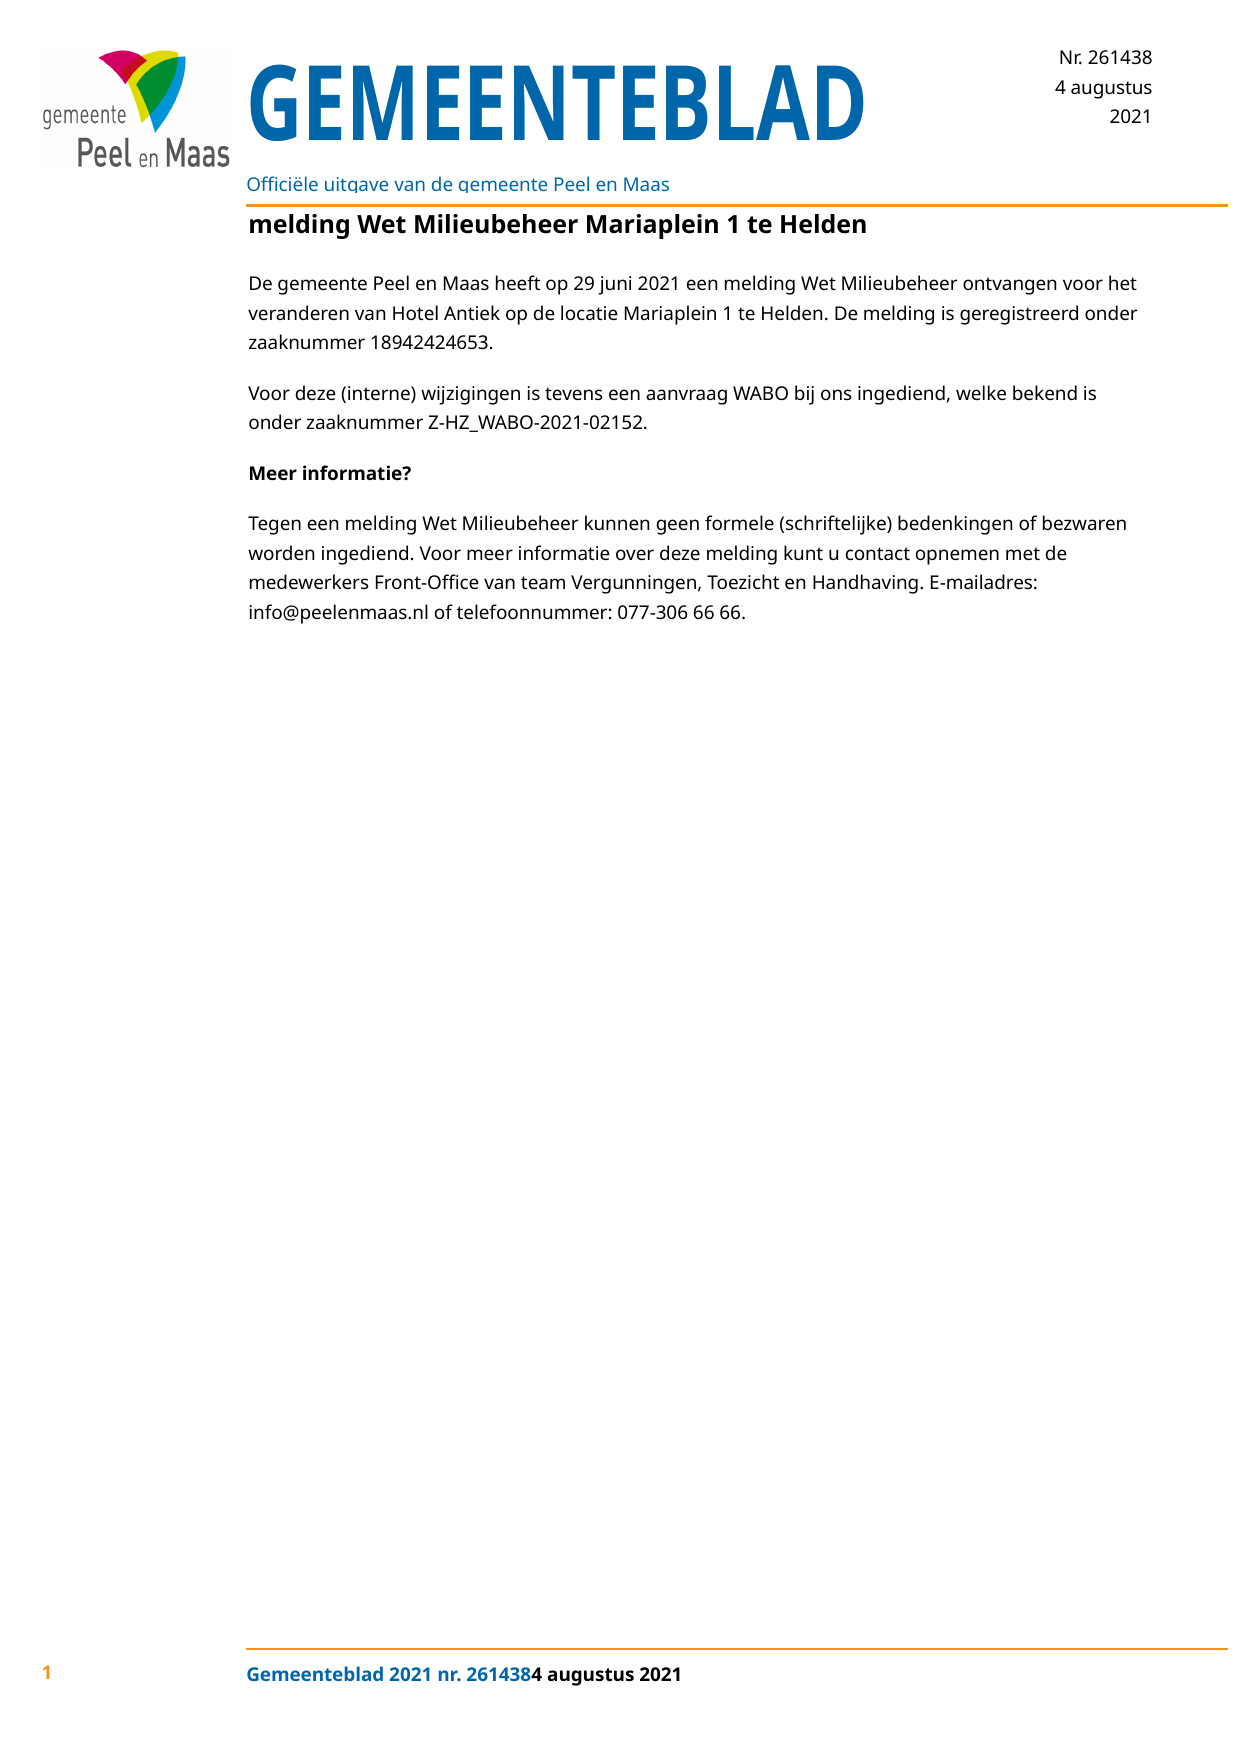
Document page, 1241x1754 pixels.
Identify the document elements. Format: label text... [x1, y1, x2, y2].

text melding Wet Milieubeheer Mariaplein 1 te Helden [248, 207, 1152, 241]
picture [41, 47, 231, 172]
text Meer informatie? [248, 460, 1152, 486]
text Voor deze (interne) wijzigingen is tevens een aanvraag WABO bij ons ingediend, welke bekend is onder zaaknummer Z-HZ_WABO-2021-02152. [248, 380, 1152, 435]
text Tegen een melding Wet Milieubeheer kunnen geen formele (schriftelijke) bedenkingen of bezwaren worden ingediend. Voor meer informatie over deze melding kunt u contact opnemen met de medewerkers Front-Office van team Vergunningen, Toezicht en Handhaving. E-mailadres: info@peelenmaas.nl of telefoonnummer: 077-306 66 66. [248, 510, 1152, 625]
text De gemeente Peel en Maas heeft op 29 juni 2021 een melding Wet Milieubeheer ontvangen voor het veranderen van Hotel Antiek op de locatie Mariaplein 1 te Helden. De melding is geregistreerd onder zaaknummer 18942424653. [248, 270, 1152, 355]
